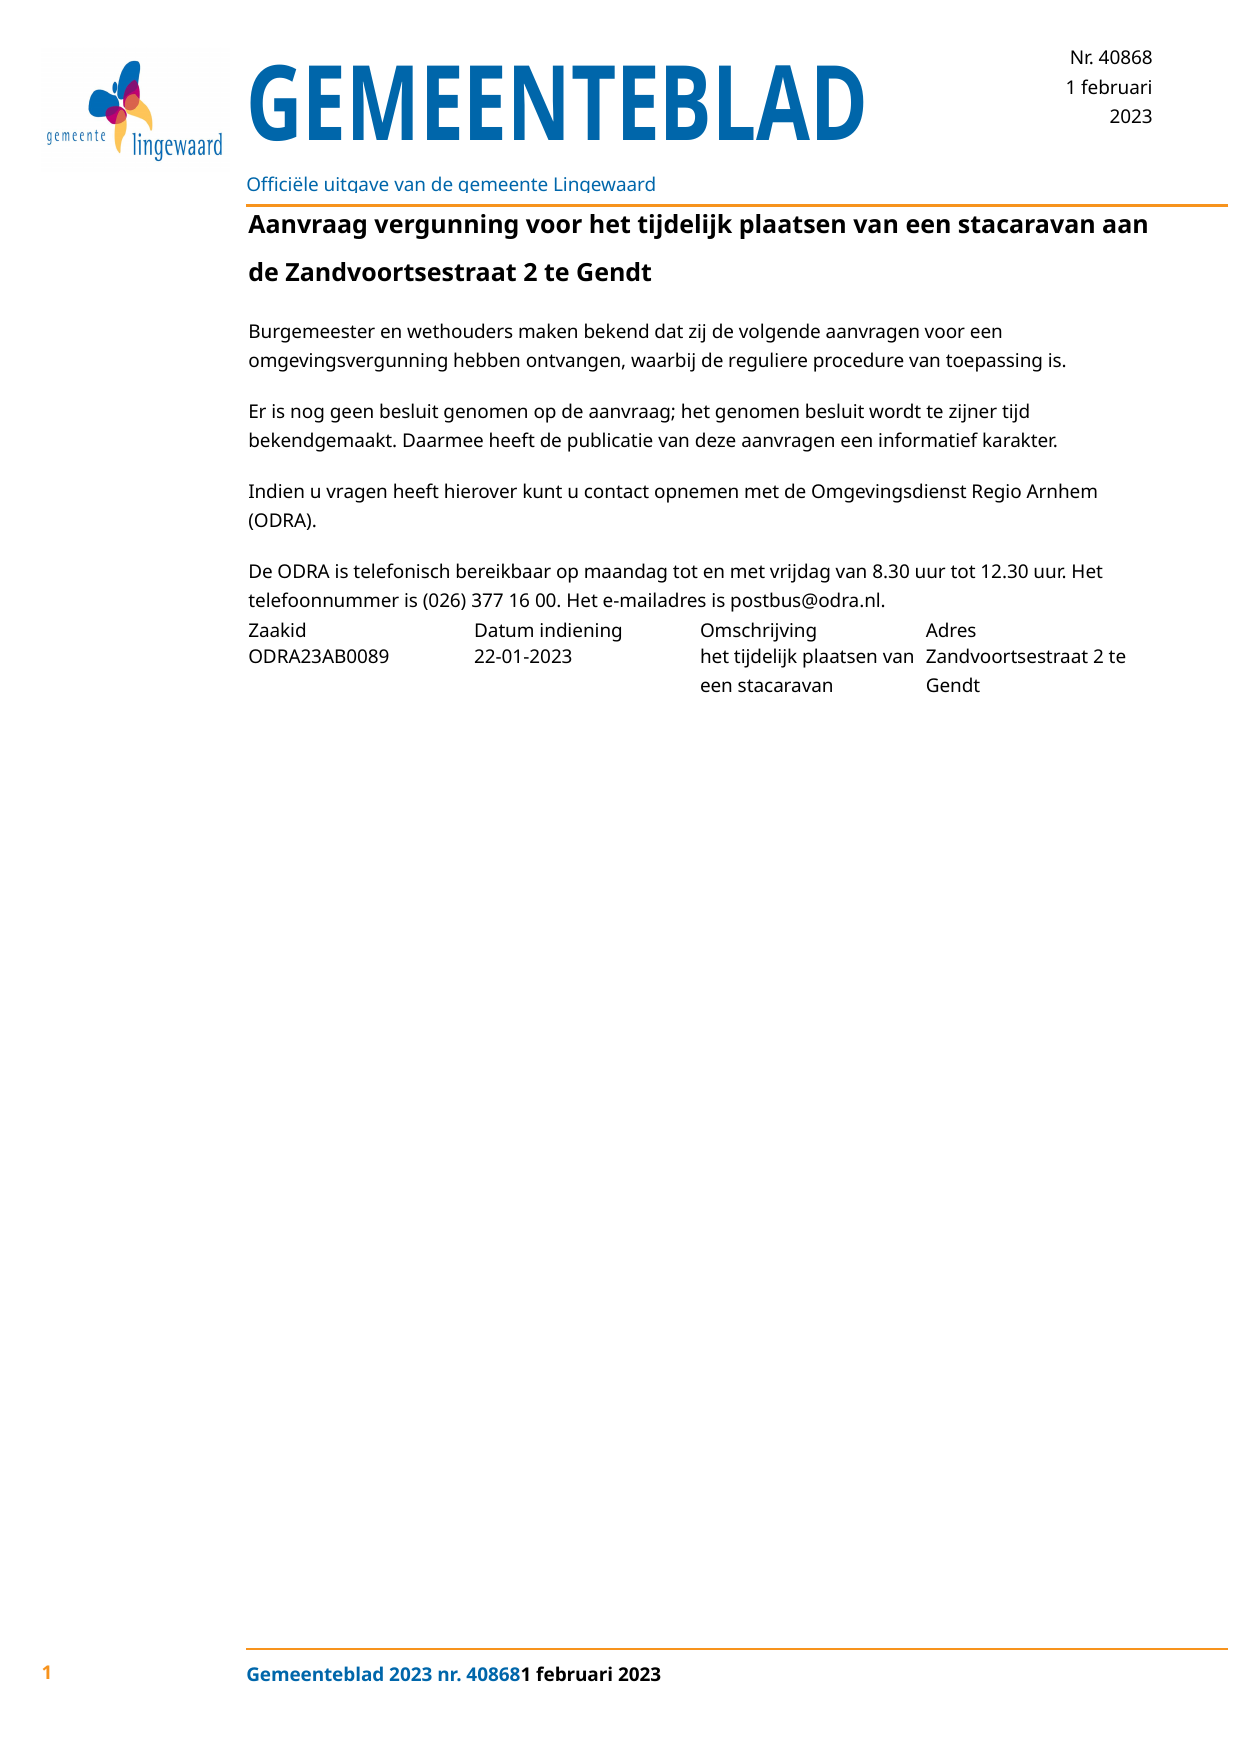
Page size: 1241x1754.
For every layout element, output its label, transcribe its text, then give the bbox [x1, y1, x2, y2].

table_header Zaakid [248, 617, 474, 643]
table_header Adres [926, 617, 1152, 643]
text Indien u vragen heeft hierover kunt u contact opnemen met de Omgevingsdienst Regio Arnhem (ODRA). [248, 478, 1152, 533]
text Aanvraag vergunning voor het tijdelijk plaatsen van een stacaravan aan de Zandvoortsestraat 2 te Gendt [248, 207, 1152, 288]
picture [41, 47, 231, 172]
table_cell ODRA23AB0089 [248, 643, 474, 698]
text Er is nog geen besluit genomen op de aanvraag; het genomen besluit wordt te zijner tijd bekendgemaakt. Daarmee heeft de publicatie van deze aanvragen een informatief karakter. [248, 398, 1152, 453]
table_cell Zandvoortsestraat 2 te Gendt [926, 643, 1152, 698]
table_cell 22-01-2023 [474, 643, 700, 698]
text Burgemeester en wethouders maken bekend dat zij de volgende aanvragen voor een omgevingsvergunning hebben ontvangen, waarbij de reguliere procedure van toepassing is. [248, 318, 1152, 373]
table_header Omschrijving [700, 617, 926, 643]
text De ODRA is telefonisch bereikbaar op maandag tot en met vrijdag van 8.30 uur tot 12.30 uur. Het telefoonnummer is (026) 377 16 00. Het e-mailadres is postbus@odra.nl. [248, 558, 1152, 613]
table_cell het tijdelijk plaatsen van een stacaravan [700, 643, 926, 698]
table_header Datum indiening [474, 617, 700, 643]
